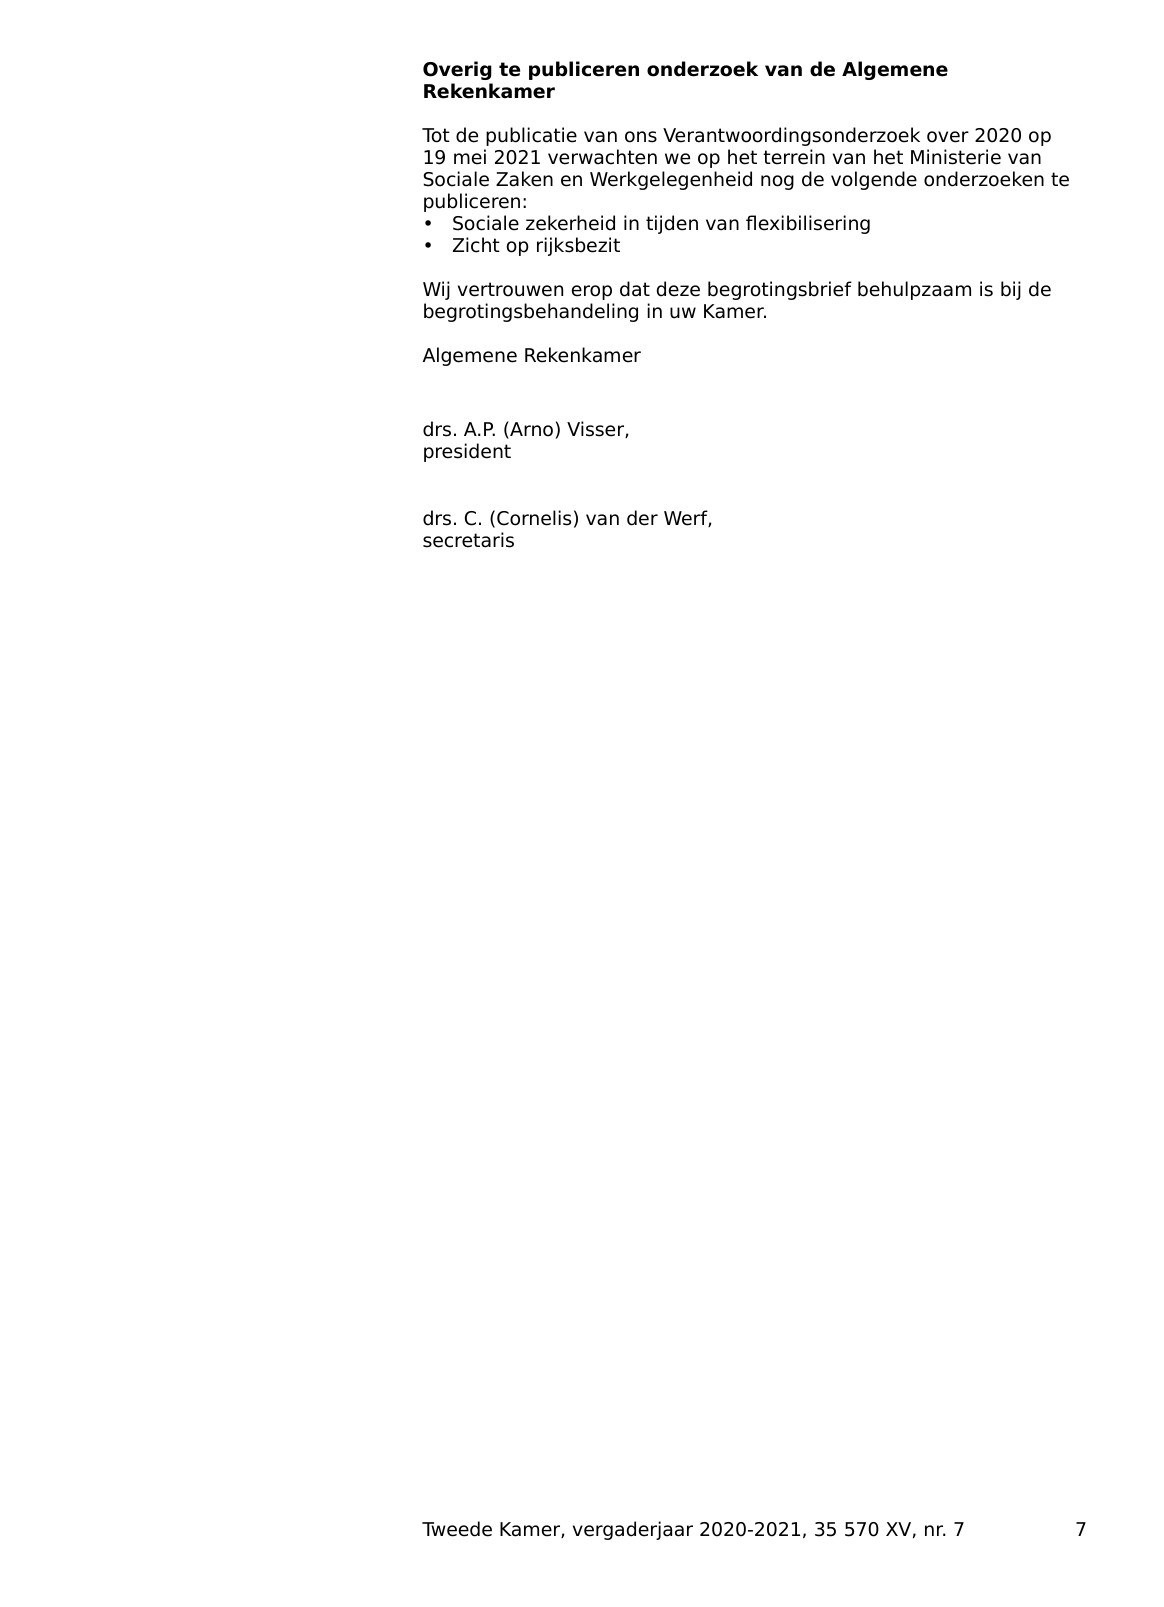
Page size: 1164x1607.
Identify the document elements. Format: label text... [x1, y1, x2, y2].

subtitle Overig te publiceren onderzoek van de Algemene Rekenkamer [422, 59, 1087, 103]
text Algemene Rekenkamer [422, 345, 1087, 367]
text • Sociale zekerheid in tijden van flexibilisering [422, 213, 1087, 235]
text • Zicht op rijksbezit [422, 235, 1087, 257]
text Tot de publicatie van ons Verantwoordingsonderzoek over 2020 op 19 mei 2021 verwachten we op het terrein van het Ministerie van Sociale Zaken en Werkgelegenheid nog de volgende onderzoeken te publiceren: [422, 125, 1087, 213]
text drs. A.P. (Arno) Visser, president [422, 397, 1087, 463]
text Wij vertrouwen erop dat deze begrotingsbrief behulpzaam is bij de begrotingsbehandeling in uw Kamer. [422, 279, 1087, 323]
text drs. C. (Cornelis) van der Werf, secretaris [422, 486, 1087, 551]
